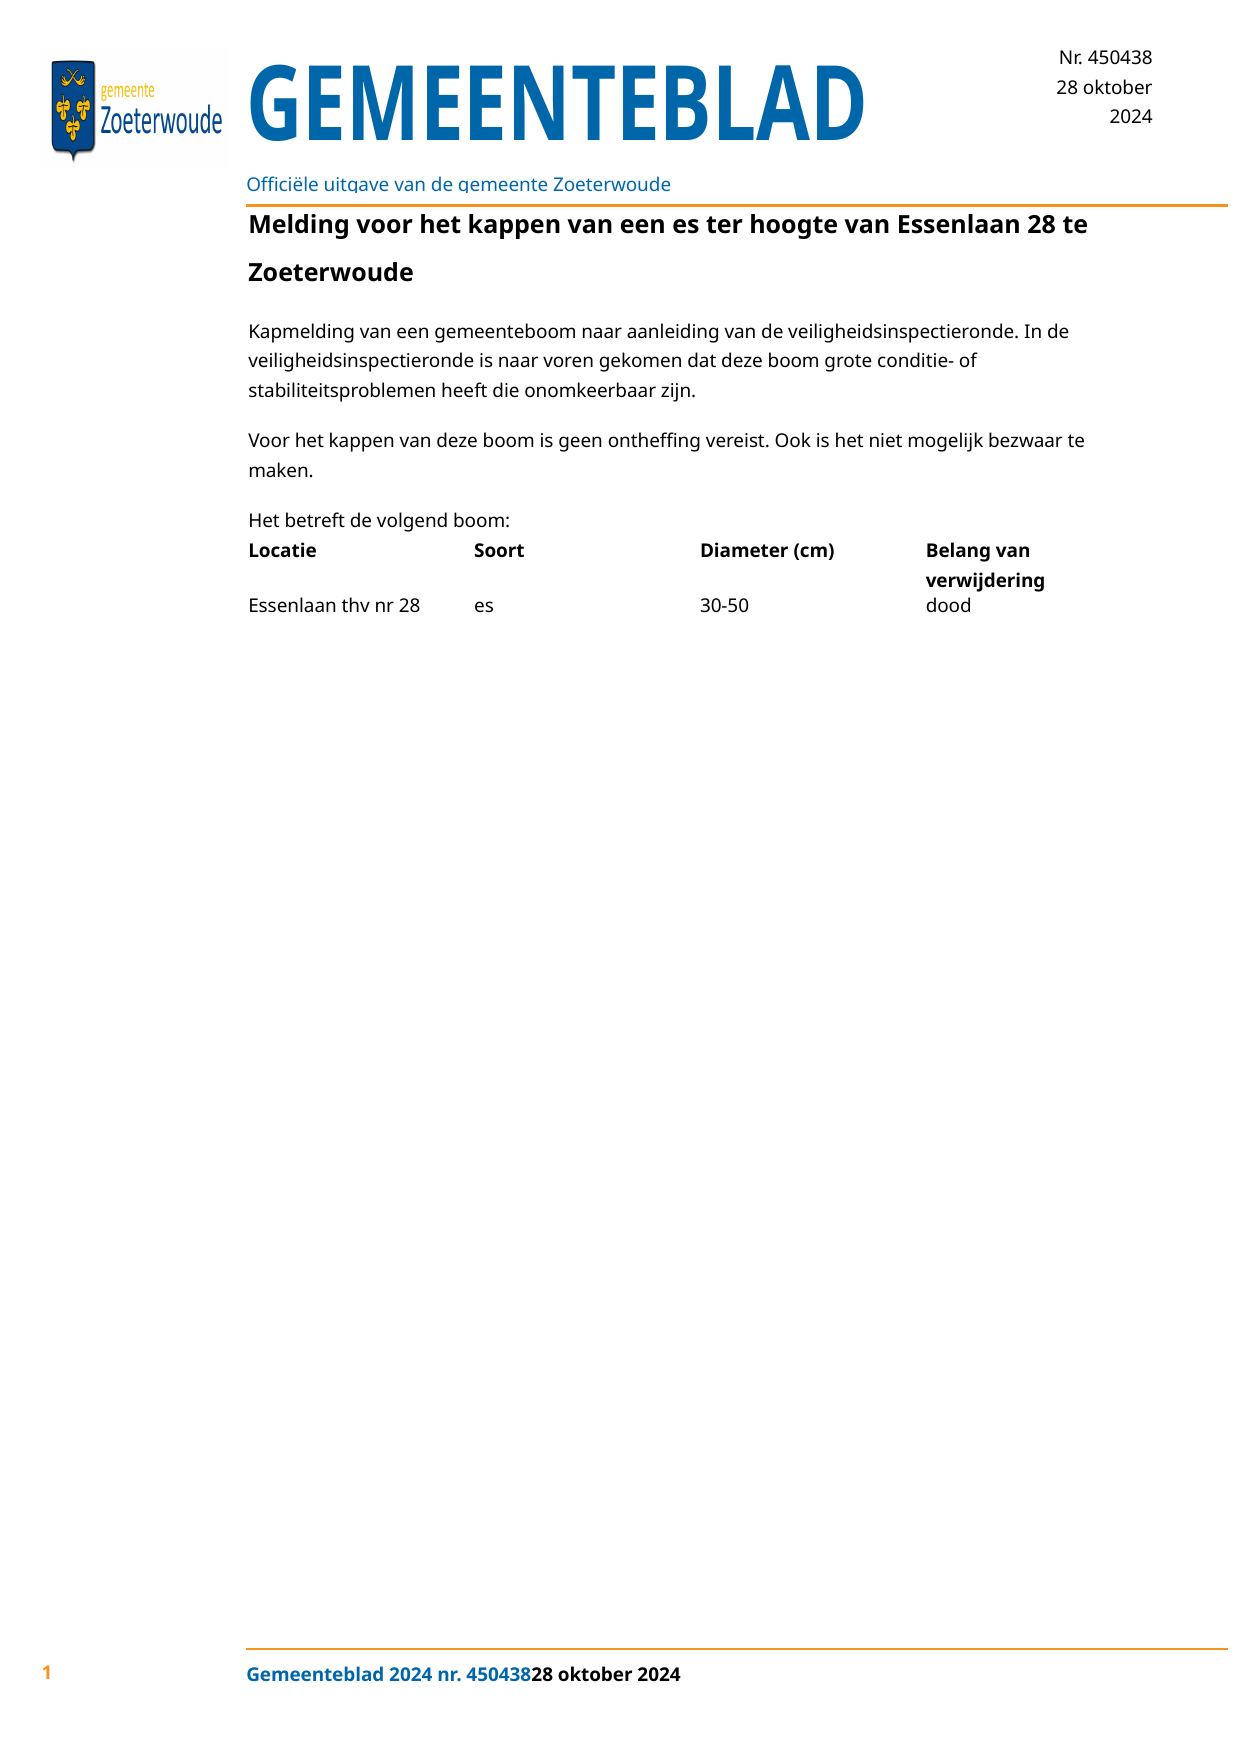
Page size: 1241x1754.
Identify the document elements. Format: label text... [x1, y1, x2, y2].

table_cell dood [926, 593, 1152, 618]
table_header Diameter (cm) [700, 537, 926, 592]
table_cell es [474, 593, 700, 618]
text Kapmelding van een gemeenteboom naar aanleiding van de veiligheidsinspectieronde. In de veiligheidsinspectieronde is naar voren gekomen dat deze boom grote conditie- of stabiliteitsproblemen heeft die onomkeerbaar zijn. [248, 318, 1152, 403]
table_header Belang van verwijdering [926, 537, 1152, 592]
table_cell Essenlaan thv nr 28 [248, 593, 474, 618]
table_header Locatie [248, 537, 474, 592]
table_cell 30-50 [700, 593, 926, 618]
table_header Soort [474, 537, 700, 592]
text Voor het kappen van deze boom is geen ontheffing vereist. Ook is het niet mogelijk bezwaar te maken. [248, 427, 1152, 483]
text Het betreft de volgend boom: [248, 507, 1152, 533]
picture [41, 47, 231, 172]
text Melding voor het kappen van een es ter hoogte van Essenlaan 28 te Zoeterwoude [248, 207, 1152, 288]
